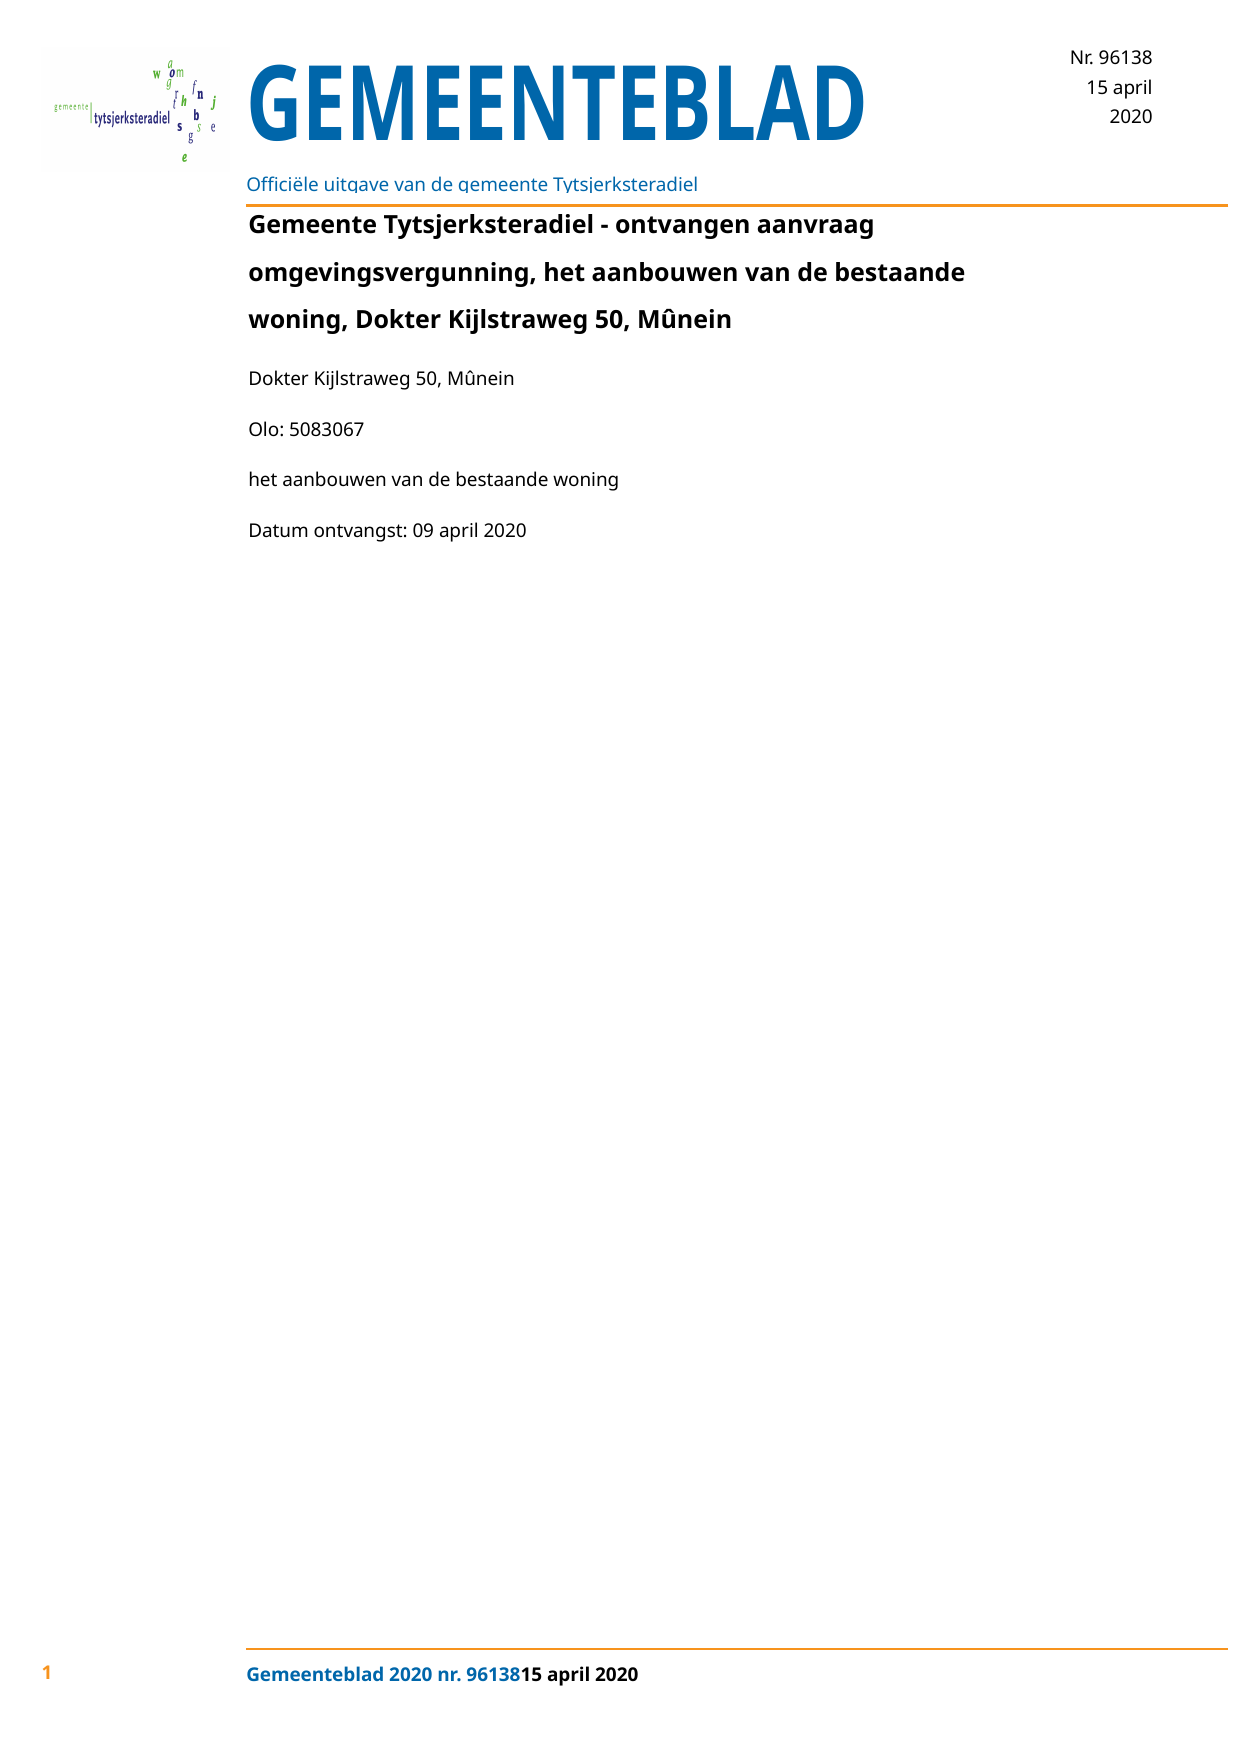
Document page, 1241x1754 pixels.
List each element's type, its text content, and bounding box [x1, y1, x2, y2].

text Datum ontvangst: 09 april 2020 [248, 517, 1152, 542]
text Gemeente Tytsjerksteradiel - ontvangen aanvraag omgevingsvergunning, het aanbouwen van de bestaande woning, Dokter Kijlstraweg 50, Mûnein [248, 207, 1152, 336]
picture [41, 47, 231, 172]
text Dokter Kijlstraweg 50, Mûnein [248, 366, 1152, 391]
text het aanbouwen van de bestaande woning [248, 466, 1152, 492]
text Olo: 5083067 [248, 416, 1152, 442]
